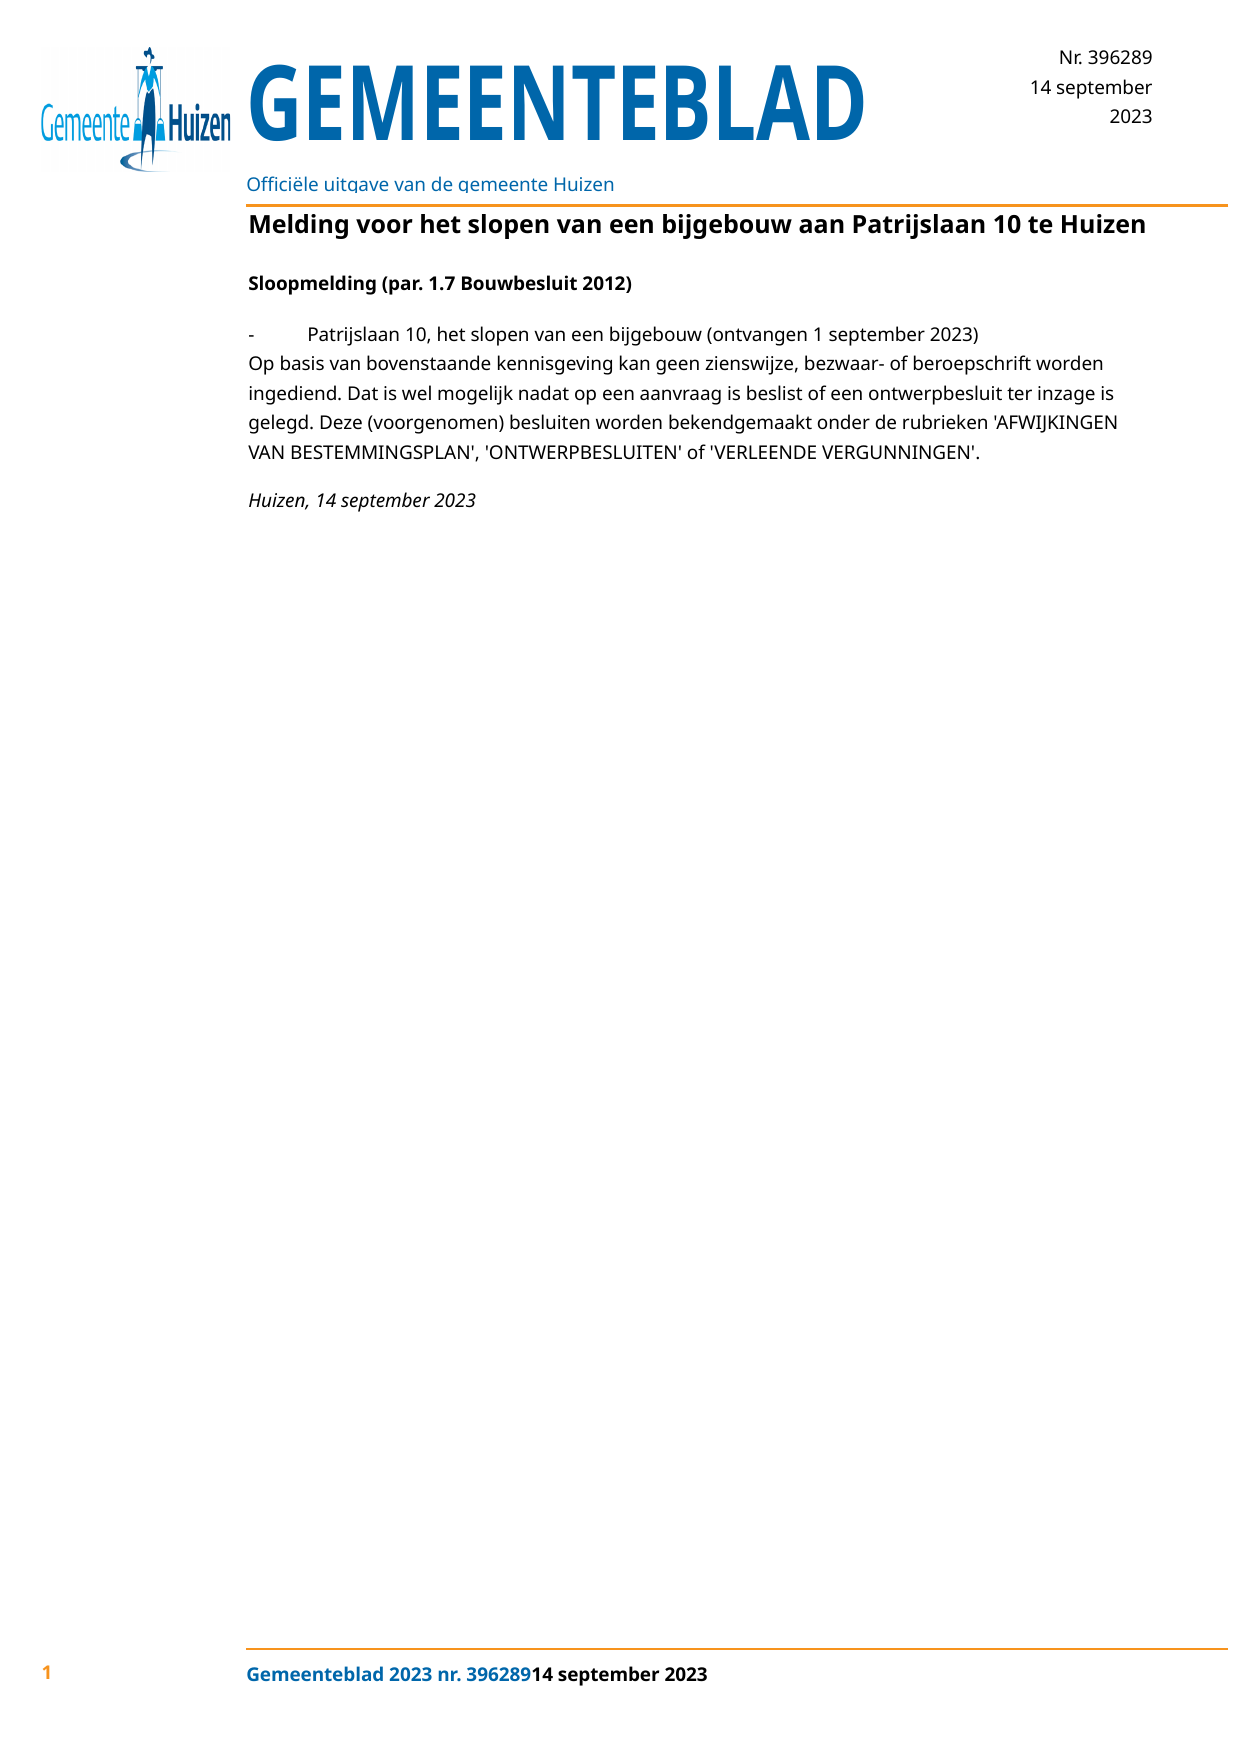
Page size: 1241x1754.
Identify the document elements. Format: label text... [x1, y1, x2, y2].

text Op basis van bovenstaande kennisgeving kan geen zienswijze, bezwaar- of beroepschrift worden ingediend. Dat is wel mogelijk nadat op een aanvraag is beslist of een ontwerpbesluit ter inzage is gelegd. Deze (voorgenomen) besluiten worden bekendgemaakt onder de rubrieken 'AFWIJKINGEN VAN BESTEMMINGSPLAN', 'ONTWERPBESLUITEN' of 'VERLEENDE VERGUNNINGEN'. [248, 350, 1152, 465]
text Huizen, 14 september 2023 [248, 487, 1152, 513]
list Patrijslaan 10, het slopen van een bijgebouw (ontvangen 1 september 2023) [248, 321, 1152, 346]
text Melding voor het slopen van een bijgebouw aan Patrijslaan 10 te Huizen [248, 207, 1152, 241]
picture [41, 47, 231, 172]
text Sloopmelding (par. 1.7 Bouwbesluit 2012) [248, 270, 1152, 296]
